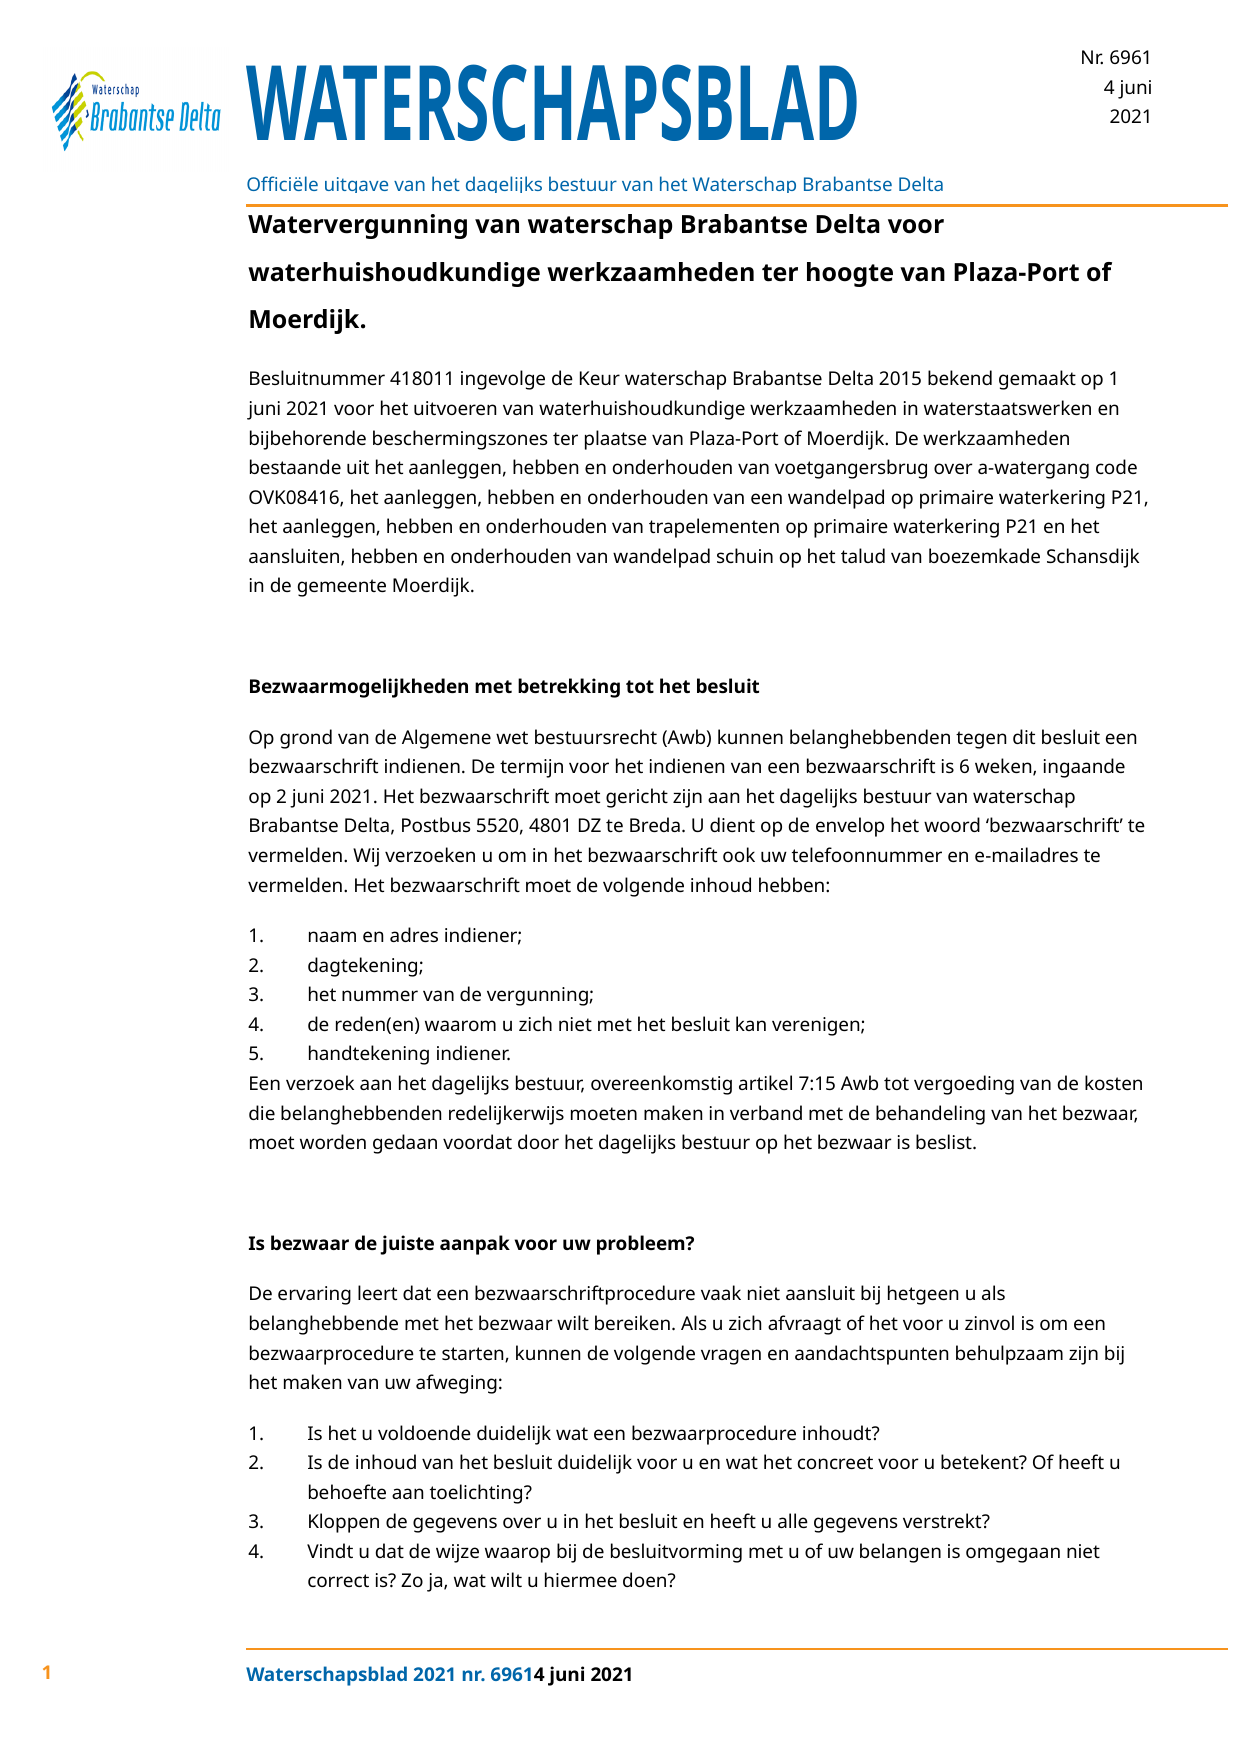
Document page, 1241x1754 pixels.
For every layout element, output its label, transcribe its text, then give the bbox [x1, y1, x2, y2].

list Vindt u dat de wijze waarop bij de besluitvorming met u of uw belangen is omgegaan niet correct is? Zo ja, wat wilt u hiermee doen? [248, 1538, 1152, 1593]
list de reden(en) waarom u zich niet met het besluit kan verenigen; [248, 1011, 1152, 1037]
list dagtekening; [248, 952, 1152, 977]
list handtekening indiener. [248, 1041, 1152, 1066]
picture [41, 47, 231, 172]
list Is de inhoud van het besluit duidelijk voor u en wat het concreet voor u betekent? Of heeft u behoefte aan toelichting? [248, 1449, 1152, 1504]
text Besluitnummer 418011 ingevolge de Keur waterschap Brabantse Delta 2015 bekend gemaakt op 1 juni 2021 voor het uitvoeren van waterhuishoudkundige werkzaamheden in waterstaatswerken en bijbehorende beschermingszones ter plaatse van Plaza-Port of Moerdijk. De werkzaamheden bestaande uit het aanleggen, hebben en onderhouden van voetgangersbrug over a-watergang code OVK08416, het aanleggen, hebben en onderhouden van een wandelpad op primaire waterkering P21, het aanleggen, hebben en onderhouden van trapelementen op primaire waterkering P21 en het aansluiten, hebben en onderhouden van wandelpad schuin op het talud van boezemkade Schansdijk in de gemeente Moerdijk. [248, 366, 1152, 598]
text Een verzoek aan het dagelijks bestuur, overeenkomstig artikel 7:15 Awb tot vergoeding van de kosten die belanghebbenden redelijkerwijs moeten maken in verband met de behandeling van het bezwaar, moet worden gedaan voordat door het dagelijks bestuur op het bezwaar is beslist. [248, 1070, 1152, 1155]
text Op grond van de Algemene wet bestuursrecht (Awb) kunnen belanghebbenden tegen dit besluit een bezwaarschrift indienen. De termijn voor het indienen van een bezwaarschrift is 6 weken, ingaande op 2 juni 2021. Het bezwaarschrift moet gericht zijn aan het dagelijks bestuur van waterschap Brabantse Delta, Postbus 5520, 4801 DZ te Breda. U dient op de envelop het woord ‘bezwaarschrift’ te vermelden. Wij verzoeken u om in het bezwaarschrift ook uw telefoonnummer en e‑mailadres te vermelden. Het bezwaarschrift moet de volgende inhoud hebben: [248, 724, 1152, 897]
text Watervergunning van waterschap Brabantse Delta voor waterhuishoudkundige werkzaamheden ter hoogte van Plaza-Port of Moerdijk. [248, 207, 1152, 336]
list Is het u voldoende duidelijk wat een bezwaarprocedure inhoudt? [248, 1420, 1152, 1445]
text Is bezwaar de juiste aanpak voor uw probleem? [248, 1230, 1152, 1256]
text Bezwaarmogelijkheden met betrekking tot het besluit [248, 673, 1152, 699]
list het nummer van de vergunning; [248, 981, 1152, 1007]
list Kloppen de gegevens over u in het besluit en heeft u alle gegevens verstrekt? [248, 1508, 1152, 1534]
list naam en adres indiener; [248, 922, 1152, 948]
text De ervaring leert dat een bezwaarschriftprocedure vaak niet aansluit bij hetgeen u als belanghebbende met het bezwaar wilt bereiken. Als u zich afvraagt of het voor u zinvol is om een bezwaarprocedure te starten, kunnen de volgende vragen en aandachtspunten behulpzaam zijn bij het maken van uw afweging: [248, 1281, 1152, 1395]
